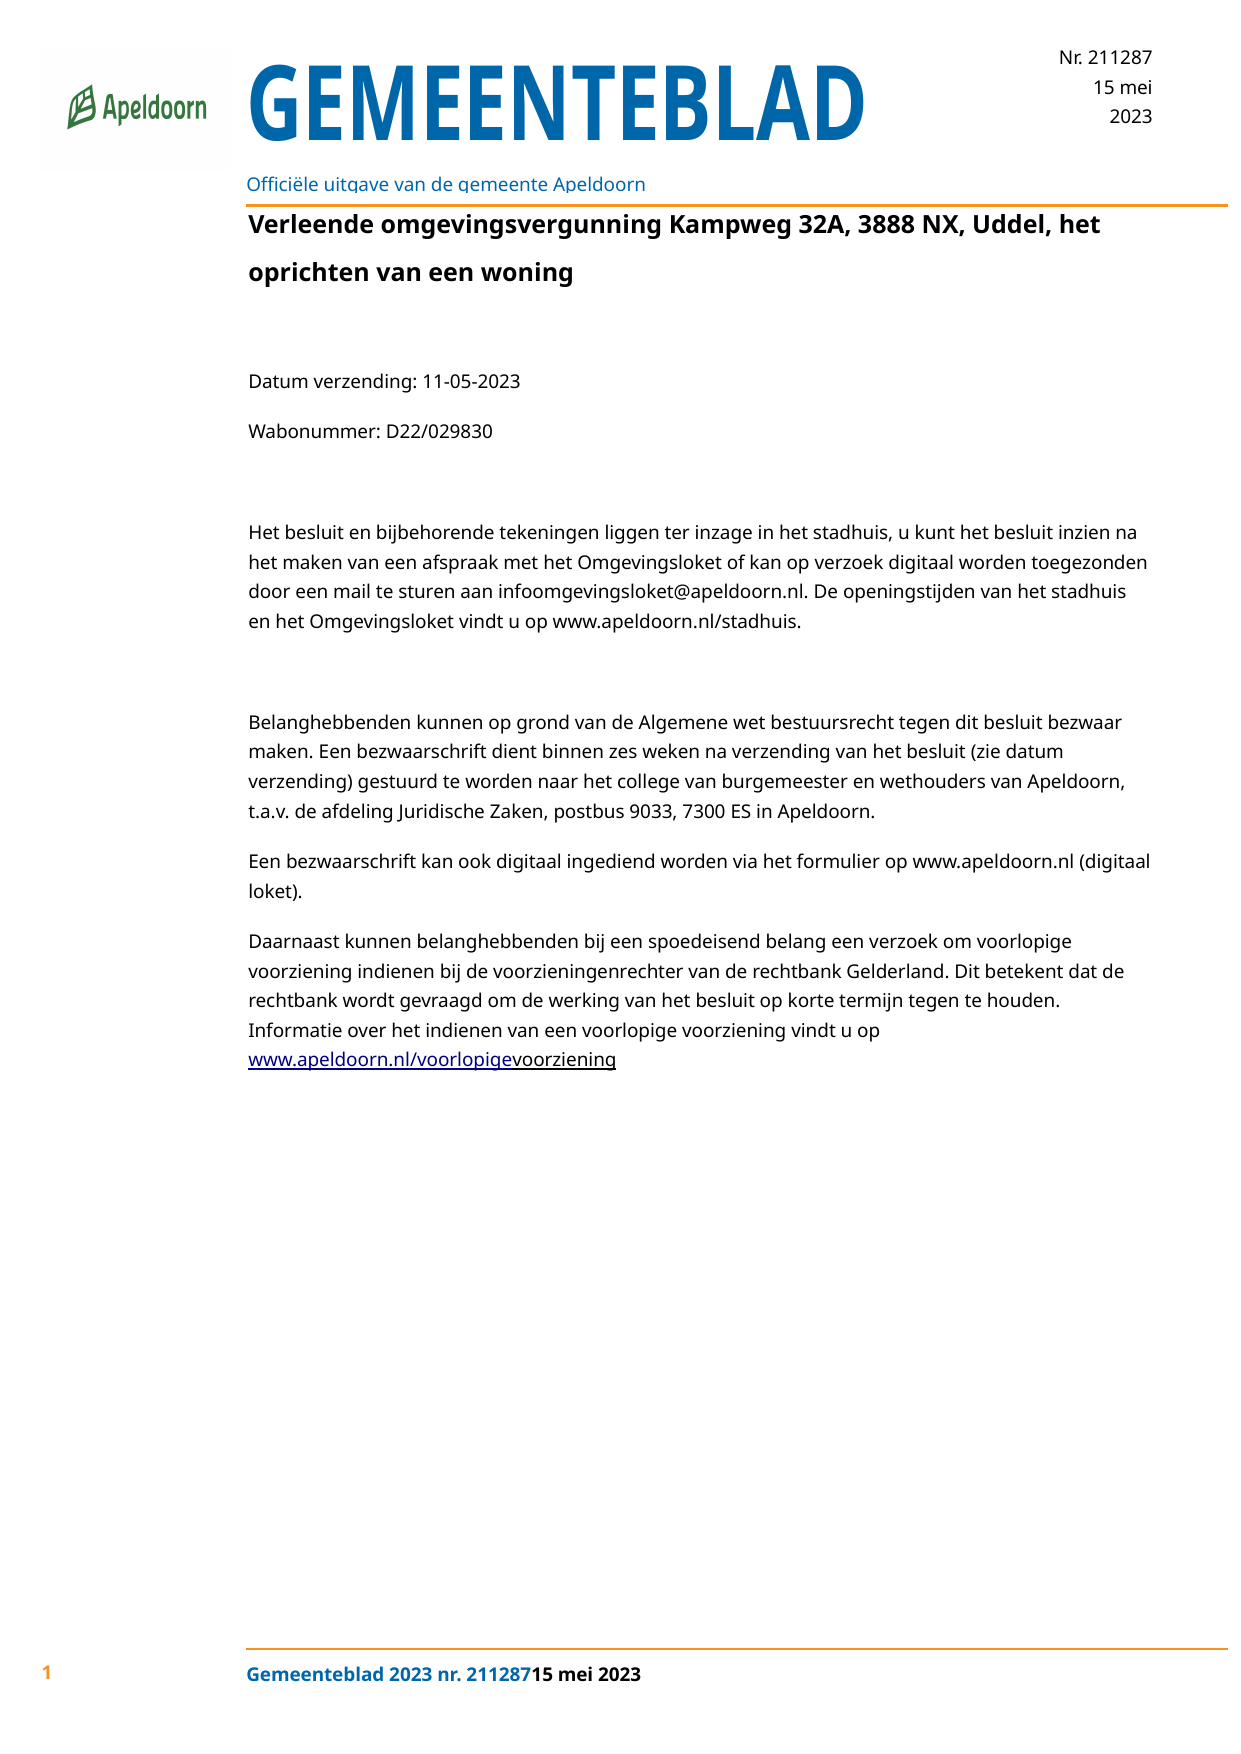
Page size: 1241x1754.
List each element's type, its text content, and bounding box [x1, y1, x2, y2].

text Datum verzending: 11-05-2023 [248, 368, 1152, 394]
text Het besluit en bijbehorende tekeningen liggen ter inzage in het stadhuis, u kunt het besluit inzien na het maken van een afspraak met het Omgevingsloket of kan op verzoek digitaal worden toegezonden door een mail te sturen aan infoomgevingsloket@apeldoorn.nl. De openingstijden van het stadhuis en het Omgevingsloket vindt u op www.apeldoorn.nl/stadhuis. [248, 519, 1152, 634]
text Belanghebbenden kunnen op grond van de Algemene wet bestuursrecht tegen dit besluit bezwaar maken. Een bezwaarschrift dient binnen zes weken na verzending van het besluit (zie datum verzending) gestuurd te worden naar het college van burgemeester en wethouders van Apeldoorn, t.a.v. de afdeling Juridische Zaken, postbus 9033, 7300 ES in Apeldoorn. [248, 709, 1152, 824]
text Daarnaast kunnen belanghebbenden bij een spoedeisend belang een verzoek om voorlopige voorziening indienen bij de voorzieningenrechter van de rechtbank Gelderland. Dit betekent dat de rechtbank wordt gevraagd om de werking van het besluit op korte termijn tegen te houden. Informatie over het indienen van een voorlopige voorziening vindt u op www.apeldoorn.nl/voorlopigevoorziening [248, 928, 1152, 1072]
text Verleende omgevingsvergunning Kampweg 32A, 3888 NX, Uddel, het oprichten van een woning [248, 207, 1152, 288]
text Wabonummer: D22/029830 [248, 419, 1152, 444]
picture [41, 47, 231, 172]
text Een bezwaarschrift kan ook digitaal ingediend worden via het formulier op www.apeldoorn.nl (digitaal loket). [248, 848, 1152, 904]
